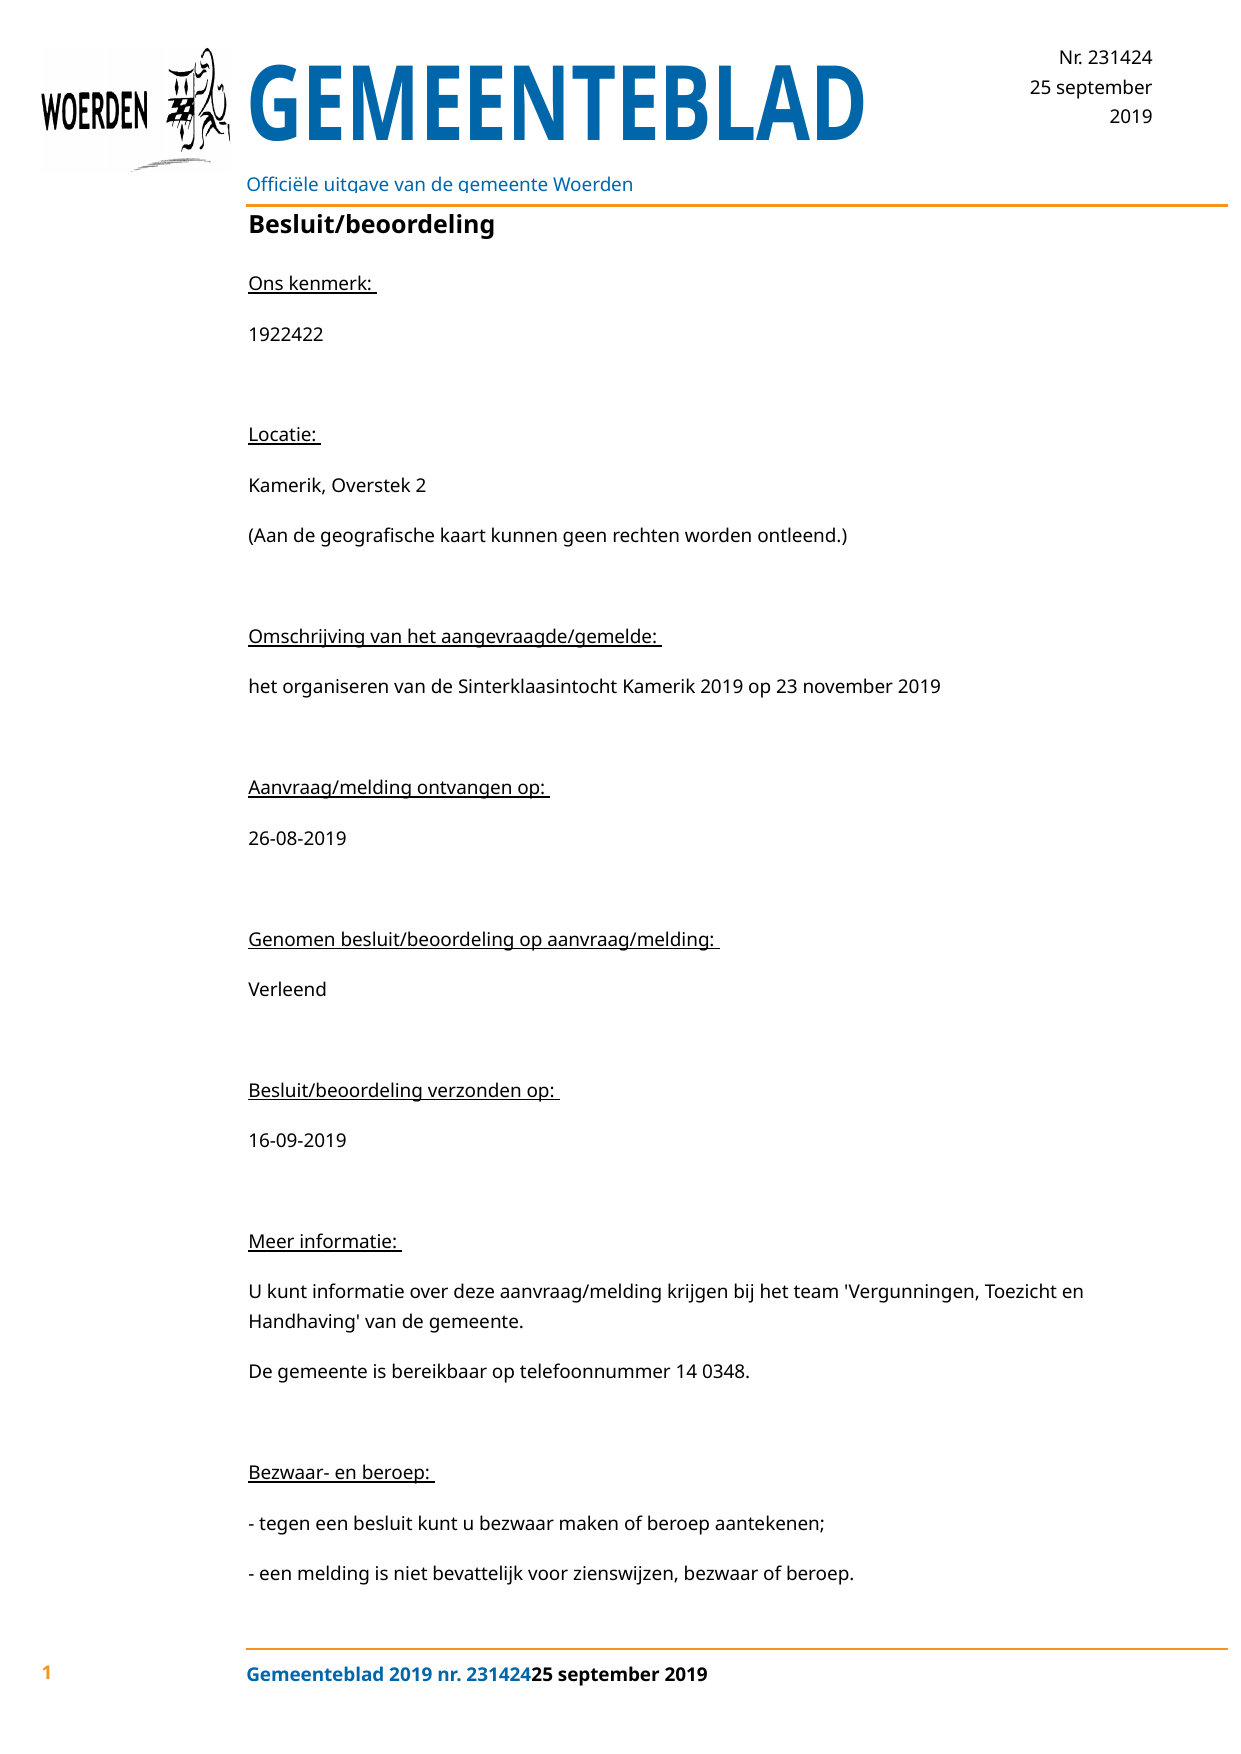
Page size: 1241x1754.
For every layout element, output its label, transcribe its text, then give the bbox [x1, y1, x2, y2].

text Verleend [248, 976, 1152, 1002]
text Besluit/beoordeling [248, 207, 1152, 241]
text Ons kenmerk: [248, 270, 1152, 296]
text Genomen besluit/beoordeling op aanvraag/melding: [248, 926, 1152, 951]
text Aanvraag/melding ontvangen op: [248, 774, 1152, 800]
text De gemeente is bereikbaar op telefoonnummer 14 0348. [248, 1359, 1152, 1384]
text (Aan de geografische kaart kunnen geen rechten worden ontleend.) [248, 522, 1152, 548]
text Locatie: [248, 422, 1152, 447]
text 16-09-2019 [248, 1127, 1152, 1153]
text Meer informatie: [248, 1228, 1152, 1254]
text Bezwaar- en beroep: [248, 1459, 1152, 1485]
picture [41, 47, 231, 172]
text Besluit/beoordeling verzonden op: [248, 1077, 1152, 1103]
text Omschrijving van het aangevraagde/gemelde: [248, 623, 1152, 649]
text - tegen een besluit kunt u bezwaar maken of beroep aantekenen; [248, 1510, 1152, 1536]
text - een melding is niet bevattelijk voor zienswijzen, bezwaar of beroep. [248, 1560, 1152, 1586]
text 1922422 [248, 321, 1152, 346]
text 26-08-2019 [248, 825, 1152, 851]
text Kamerik, Overstek 2 [248, 472, 1152, 498]
text het organiseren van de Sinterklaasintocht Kamerik 2019 op 23 november 2019 [248, 674, 1152, 699]
text U kunt informatie over deze aanvraag/melding krijgen bij het team 'Vergunningen, Toezicht en Handhaving' van de gemeente. [248, 1279, 1152, 1334]
